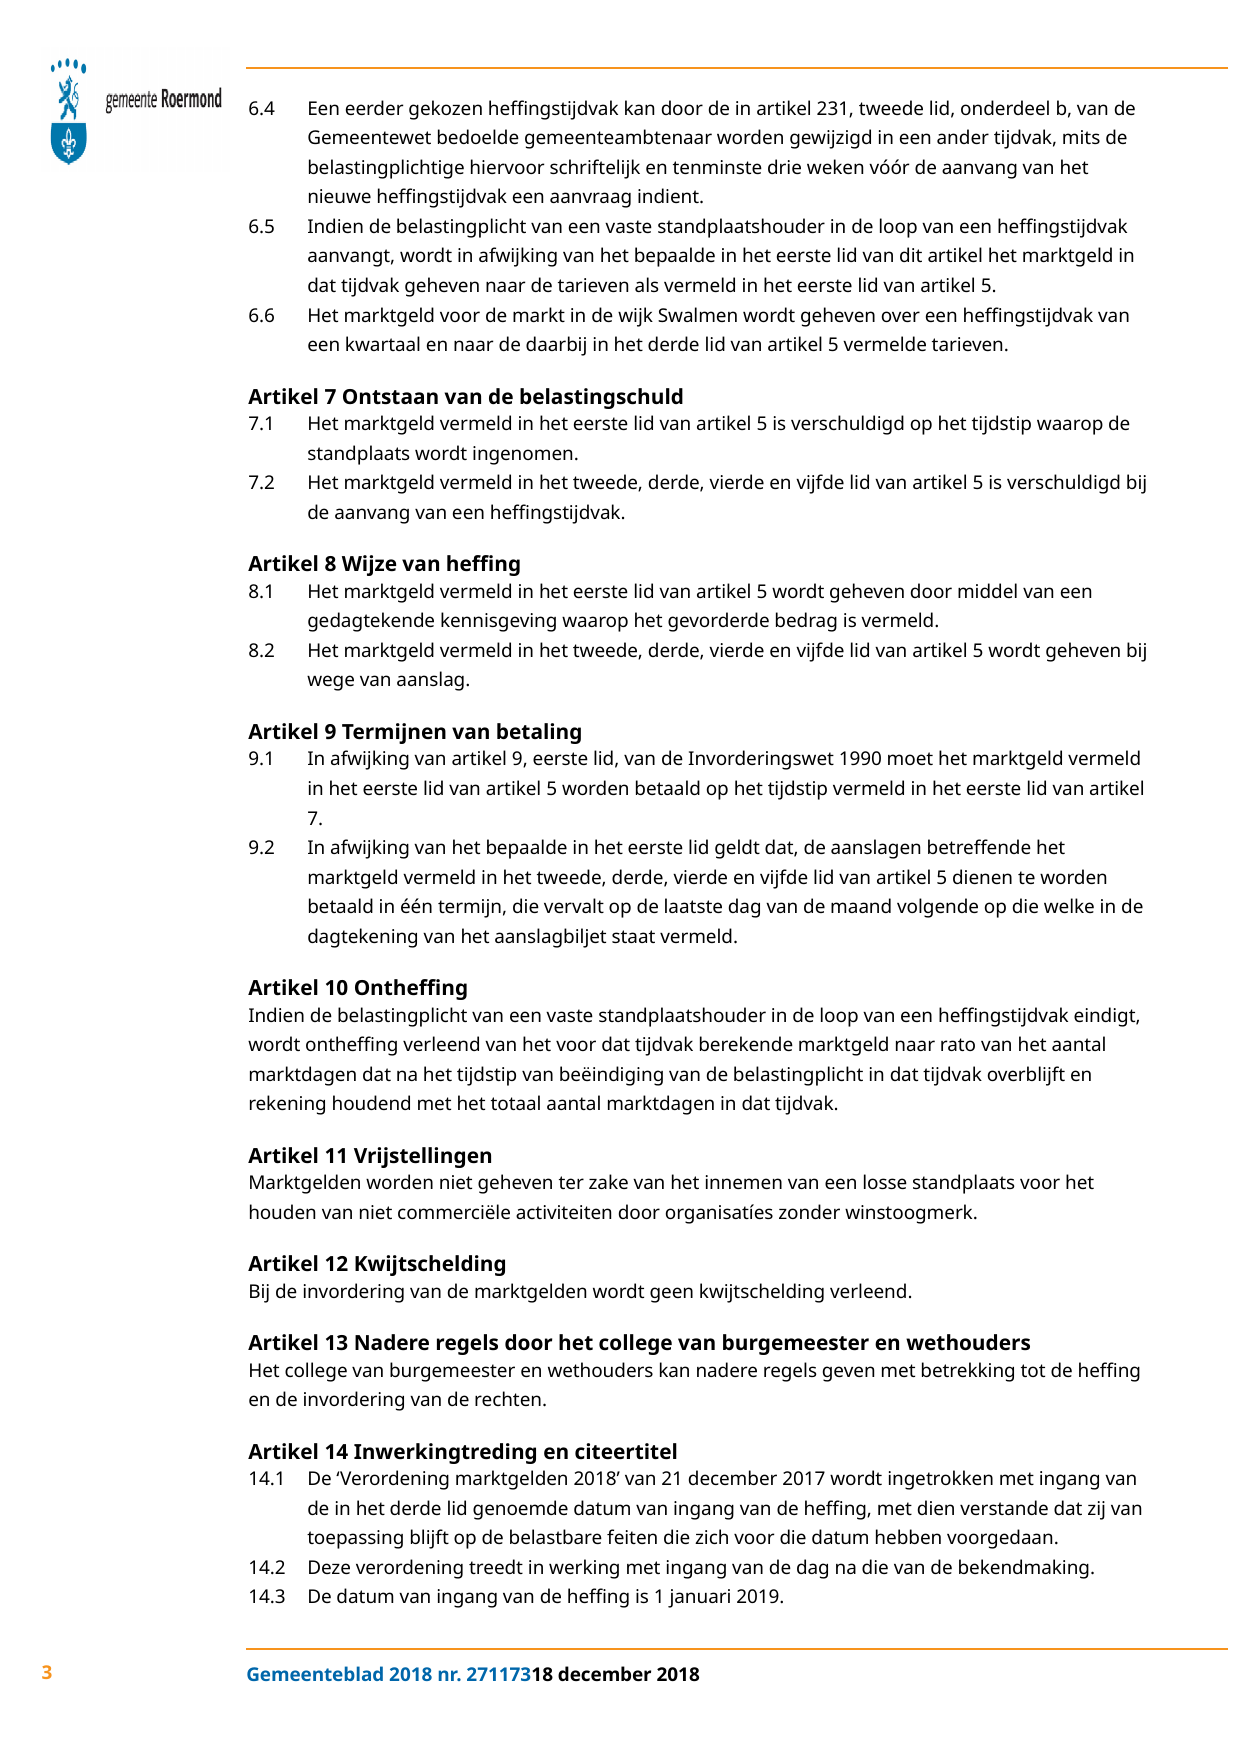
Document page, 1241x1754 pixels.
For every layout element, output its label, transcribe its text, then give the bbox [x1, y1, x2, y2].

list In afwijking van het bepaalde in het eerste lid geldt dat, de aanslagen betreffende het marktgeld vermeld in het tweede, derde, vierde en vijfde lid van artikel 5 dienen te worden betaald in één termijn, die vervalt op de laatste dag van de maand volgende op die welke in de dagtekening van het aanslagbiljet staat vermeld. [248, 834, 1152, 949]
text Artikel 13 Nadere regels door het college van burgemeester en wethouders [248, 1328, 1152, 1357]
list De ‘Verordening marktgelden 2018’ van 21 december 2017 wordt ingetrokken met ingang van de in het derde lid genoemde datum van ingang van de heffing, met dien verstande dat zij van toepassing blijft op de belastbare feiten die zich voor die datum hebben voorgedaan. [248, 1465, 1152, 1550]
list Het marktgeld vermeld in het tweede, derde, vierde en vijfde lid van artikel 5 is verschuldigd bij de aanvang van een heffingstijdvak. [248, 469, 1152, 525]
picture [41, 47, 231, 172]
text Bij de invordering van de marktgelden wordt geen kwijtschelding verleend. [248, 1278, 1152, 1304]
text Artikel 9 Termijnen van betaling [248, 717, 1152, 746]
text Marktgelden worden niet geheven ter zake van het innemen van een losse standplaats voor het houden van niet commerciële activiteiten door organisatíes zonder winstoogmerk. [248, 1169, 1152, 1225]
text Artikel 14 Inwerkingtreding en citeertitel [248, 1437, 1152, 1465]
list In afwijking van artikel 9, eerste lid, van de Invorderingswet 1990 moet het marktgeld vermeld in het eerste lid van artikel 5 worden betaald op het tijdstip vermeld in het eerste lid van artikel 7. [248, 746, 1152, 830]
text Artikel 11 Vrijstellingen [248, 1141, 1152, 1169]
list Deze verordening treedt in werking met ingang van de dag na die van de bekendmaking. [248, 1554, 1152, 1580]
text Artikel 12 Kwijtschelding [248, 1249, 1152, 1278]
list Het marktgeld vermeld in het eerste lid van artikel 5 is verschuldigd op het tijdstip waarop de standplaats wordt ingenomen. [248, 410, 1152, 466]
text Artikel 7 Ontstaan van de belastingschuld [248, 382, 1152, 410]
list Het marktgeld vermeld in het tweede, derde, vierde en vijfde lid van artikel 5 wordt geheven bij wege van aanslag. [248, 637, 1152, 692]
text Artikel 8 Wijze van heffing [248, 549, 1152, 578]
list De datum van ingang van de heffing is 1 januari 2019. [248, 1583, 1152, 1609]
list Het marktgeld vermeld in het eerste lid van artikel 5 wordt geheven door middel van een gedagtekende kennisgeving waarop het gevorderde bedrag is vermeld. [248, 578, 1152, 633]
text Artikel 10 Ontheffing [248, 973, 1152, 1002]
list Een eerder gekozen heffingstijdvak kan door de in artikel 231, tweede lid, onderdeel b, van de Gemeentewet bedoelde gemeenteambtenaar worden gewijzigd in een ander tijdvak, mits de belastingplichtige hiervoor schriftelijk en tenminste drie weken vóór de aanvang van het nieuwe heffingstijdvak een aanvraag indient. [248, 95, 1152, 209]
list Het marktgeld voor de markt in de wijk Swalmen wordt geheven over een heffingstijdvak van een kwartaal en naar de daarbij in het derde lid van artikel 5 vermelde tarieven. [248, 302, 1152, 357]
list Indien de belastingplicht van een vaste standplaatshouder in de loop van een heffingstijdvak aanvangt, wordt in afwijking van het bepaalde in het eerste lid van dit artikel het marktgeld in dat tijdvak geheven naar de tarieven als vermeld in het eerste lid van artikel 5. [248, 213, 1152, 298]
text Indien de belastingplicht van een vaste standplaatshouder in de loop van een heffingstijdvak eindigt, wordt ontheffing verleend van het voor dat tijdvak berekende marktgeld naar rato van het aantal marktdagen dat na het tijdstip van beëindiging van de belastingplicht in dat tijdvak overblijft en rekening houdend met het totaal aantal marktdagen in dat tijdvak. [248, 1002, 1152, 1116]
text Het college van burgemeester en wethouders kan nadere regels geven met betrekking tot de heffing en de invordering van de rechten. [248, 1357, 1152, 1412]
